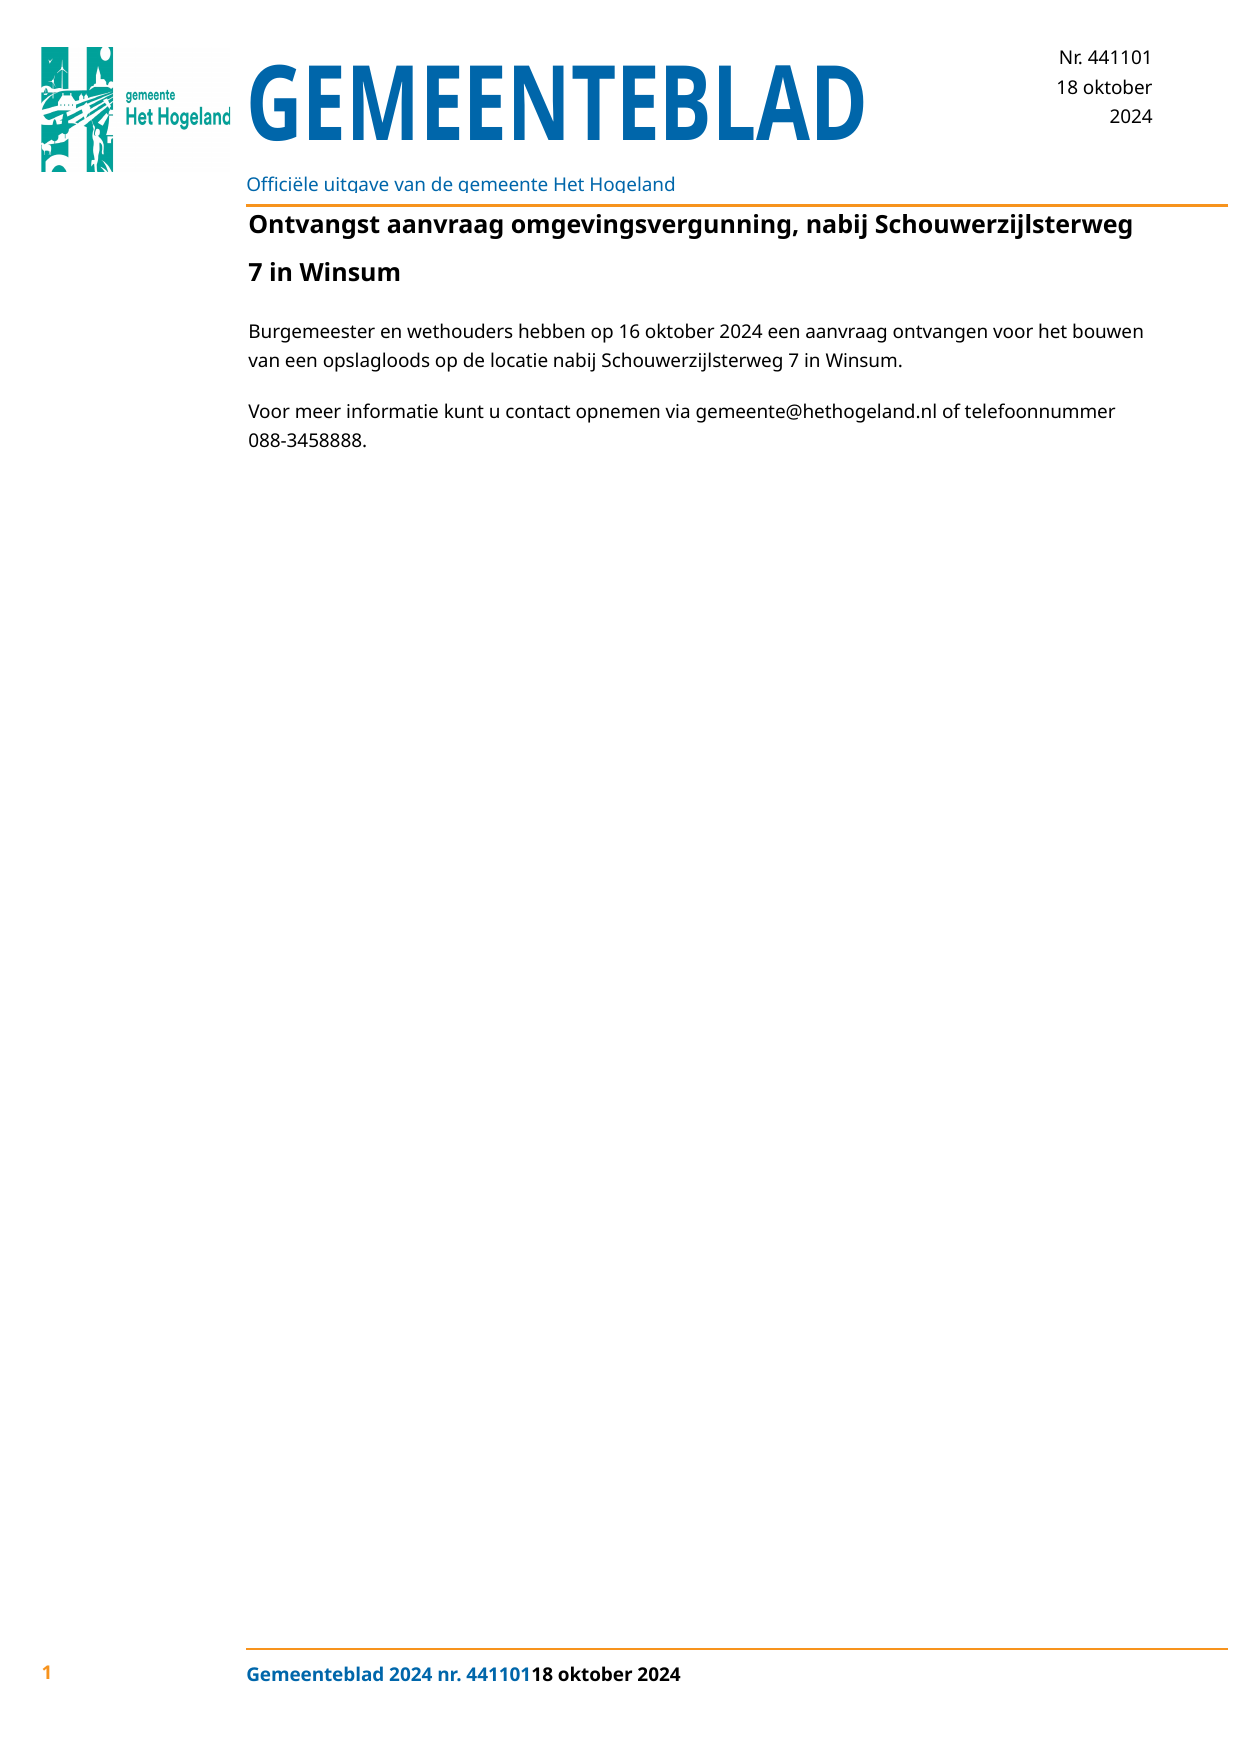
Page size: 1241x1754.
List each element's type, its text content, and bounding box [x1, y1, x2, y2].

text Voor meer informatie kunt u contact opnemen via gemeente@hethogeland.nl of telefoonnummer 088-3458888. [248, 398, 1152, 453]
picture [41, 47, 231, 172]
text Burgemeester en wethouders hebben op 16 oktober 2024 een aanvraag ontvangen voor het bouwen van een opslagloods op de locatie nabij Schouwerzijlsterweg 7 in Winsum. [248, 318, 1152, 373]
text Ontvangst aanvraag omgevingsvergunning, nabij Schouwerzijlsterweg 7 in Winsum [248, 207, 1152, 288]
